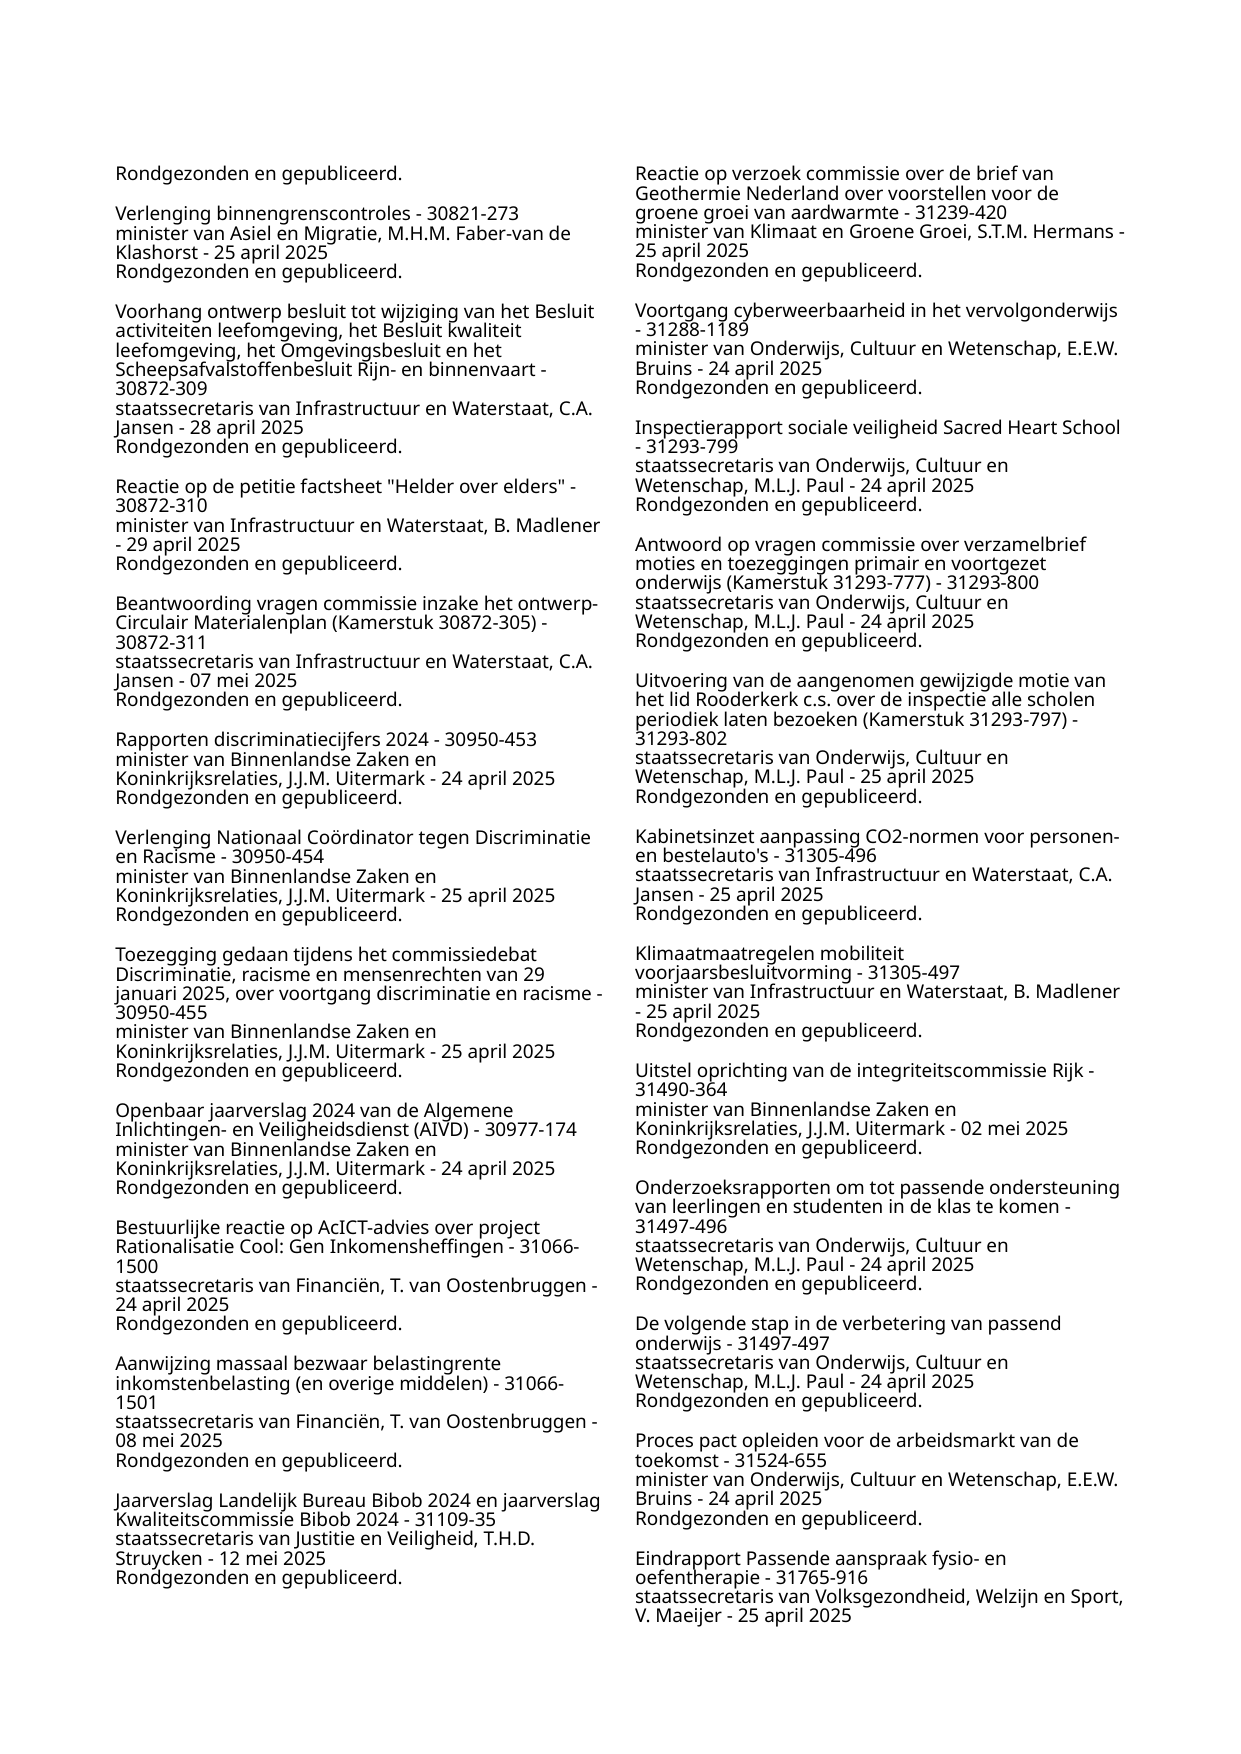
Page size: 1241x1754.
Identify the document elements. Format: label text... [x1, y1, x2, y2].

text Onderzoeksrapporten om tot passende ondersteuning van leerlingen en studenten in de klas te komen - 31497-496 [635, 1179, 1125, 1237]
text Rapporten discriminatiecijfers 2024 - 30950-453 [115, 731, 605, 751]
text Bestuurlijke reactie op AcICT-advies over project Rationalisatie Cool: Gen Inkomensheffingen - 31066-1500 [115, 1219, 605, 1277]
text minister van Binnenlandse Zaken en Koninkrijksrelaties, J.J.M. Uitermark - 02 mei 2025 [635, 1101, 1125, 1139]
text Reactie op de petitie factsheet "Helder over elders" - 30872-310 [115, 478, 605, 517]
text Rondgezonden en gepubliceerd. [115, 1315, 605, 1335]
text minister van Binnenlandse Zaken en Koninkrijksrelaties, J.J.M. Uitermark - 24 april 2025 [115, 751, 605, 789]
text Aanwijzing massaal bezwaar belastingrente inkomstenbelasting (en overige middelen) - 31066-1501 [115, 1355, 605, 1413]
text Rondgezonden en gepubliceerd. [635, 1022, 1125, 1041]
text Uitvoering van de aangenomen gewijzigde motie van het lid Rooderkerk c.s. over de inspectie alle scholen periodiek laten bezoeken (Kamerstuk 31293-797) - 31293-802 [635, 672, 1125, 749]
text Jaarverslag Landelijk Bureau Bibob 2024 en jaarverslag Kwaliteitscommissie Bibob 2024 - 31109-35 [115, 1492, 605, 1530]
text Klimaatmaatregelen mobiliteit voorjaarsbesluitvorming - 31305-497 [635, 945, 1125, 983]
text minister van Asiel en Migratie, M.H.M. Faber-van de Klashorst - 25 april 2025 [115, 224, 605, 263]
text minister van Binnenlandse Zaken en Koninkrijksrelaties, J.J.M. Uitermark - 25 april 2025 [115, 868, 605, 906]
text Rondgezonden en gepubliceerd. [115, 1179, 605, 1198]
text Beantwoording vragen commissie inzake het ontwerp-Circulair Materialenplan (Kamerstuk 30872-305) - 30872-311 [115, 595, 605, 653]
text minister van Infrastructuur en Waterstaat, B. Madlener - 25 april 2025 [635, 983, 1125, 1022]
text Eindrapport Passende aanspraak fysio- en oefentherapie - 31765-916 [635, 1549, 1125, 1588]
text Rondgezonden en gepubliceerd. [115, 789, 605, 808]
text staatssecretaris van Onderwijs, Cultuur en Wetenschap, M.L.J. Paul - 24 april 2025 [635, 457, 1125, 496]
text Rondgezonden en gepubliceerd. [115, 438, 605, 457]
text staatssecretaris van Onderwijs, Cultuur en Wetenschap, M.L.J. Paul - 24 april 2025 [635, 1237, 1125, 1275]
text minister van Onderwijs, Cultuur en Wetenschap, E.E.W. Bruins - 24 april 2025 [635, 1471, 1125, 1509]
text Rondgezonden en gepubliceerd. [635, 496, 1125, 515]
text Rondgezonden en gepubliceerd. [635, 905, 1125, 924]
text Inspectierapport sociale veiligheid Sacred Heart School - 31293-799 [635, 419, 1125, 457]
text Rondgezonden en gepubliceerd. [115, 691, 605, 711]
text Proces pact opleiden voor de arbeidsmarkt van de toekomst - 31524-655 [635, 1432, 1125, 1471]
text Verlenging Nationaal Coördinator tegen Discriminatie en Racisme - 30950-454 [115, 829, 605, 868]
text staatssecretaris van Financiën, T. van Oostenbruggen - 24 april 2025 [115, 1277, 605, 1315]
text Rondgezonden en gepubliceerd. [115, 555, 605, 574]
text Verlenging binnengrenscontroles - 30821-273 [115, 205, 605, 224]
text Rondgezonden en gepubliceerd. [635, 632, 1125, 651]
text staatssecretaris van Volksgezondheid, Welzijn en Sport, V. Maeijer - 25 april 2025 [635, 1588, 1125, 1627]
text Toezegging gedaan tijdens het commissiedebat Discriminatie, racisme en mensenrechten van 29 januari 2025, over voortgang discriminatie en racisme - 30950-455 [115, 946, 605, 1023]
text staatssecretaris van Infrastructuur en Waterstaat, C.A. Jansen - 07 mei 2025 [115, 653, 605, 691]
text Reactie op verzoek commissie over de brief van Geothermie Nederland over voorstellen voor de groene groei van aardwarmte - 31239-420 [635, 165, 1125, 223]
text staatssecretaris van Infrastructuur en Waterstaat, C.A. Jansen - 25 april 2025 [635, 866, 1125, 905]
text Rondgezonden en gepubliceerd. [635, 379, 1125, 398]
text Rondgezonden en gepubliceerd. [115, 1452, 605, 1471]
text Antwoord op vragen commissie over verzamelbrief moties en toezeggingen primair en voortgezet onderwijs (Kamerstuk 31293-777) - 31293-800 [635, 536, 1125, 594]
text Rondgezonden en gepubliceerd. [115, 1062, 605, 1081]
text staatssecretaris van Onderwijs, Cultuur en Wetenschap, M.L.J. Paul - 25 april 2025 [635, 749, 1125, 788]
text Rondgezonden en gepubliceerd. [635, 1392, 1125, 1412]
text staatssecretaris van Onderwijs, Cultuur en Wetenschap, M.L.J. Paul - 24 april 2025 [635, 1354, 1125, 1392]
text Kabinetsinzet aanpassing CO2-normen voor personen- en bestelauto's - 31305-496 [635, 828, 1125, 866]
text Rondgezonden en gepubliceerd. [115, 906, 605, 926]
text minister van Klimaat en Groene Groei, S.T.M. Hermans - 25 april 2025 [635, 223, 1125, 262]
text Voortgang cyberweerbaarheid in het vervolgonderwijs - 31288-1189 [635, 302, 1125, 340]
text staatssecretaris van Justitie en Veiligheid, T.H.D. Struycken - 12 mei 2025 [115, 1530, 605, 1569]
text Uitstel oprichting van de integriteitscommissie Rijk - 31490-364 [635, 1062, 1125, 1101]
text Rondgezonden en gepubliceerd. [635, 1275, 1125, 1295]
text staatssecretaris van Financiën, T. van Oostenbruggen - 08 mei 2025 [115, 1413, 605, 1452]
text Rondgezonden en gepubliceerd. [115, 1569, 605, 1588]
text Rondgezonden en gepubliceerd. [635, 262, 1125, 281]
text Rondgezonden en gepubliceerd. [115, 165, 605, 184]
text Rondgezonden en gepubliceerd. [635, 1509, 1125, 1529]
text Voorhang ontwerp besluit tot wijziging van het Besluit activiteiten leefomgeving, het Besluit kwaliteit leefomgeving, het Omgevingsbesluit en het Scheepsafvalstoffenbesluit Rijn- en binnenvaart - 30872-309 [115, 303, 605, 399]
text staatssecretaris van Infrastructuur en Waterstaat, C.A. Jansen - 28 april 2025 [115, 399, 605, 438]
text Rondgezonden en gepubliceerd. [115, 263, 605, 282]
text Rondgezonden en gepubliceerd. [635, 1139, 1125, 1158]
text minister van Onderwijs, Cultuur en Wetenschap, E.E.W. Bruins - 24 april 2025 [635, 340, 1125, 379]
text De volgende stap in de verbetering van passend onderwijs - 31497-497 [635, 1315, 1125, 1354]
text minister van Binnenlandse Zaken en Koninkrijksrelaties, J.J.M. Uitermark - 24 april 2025 [115, 1141, 605, 1179]
text minister van Infrastructuur en Waterstaat, B. Madlener - 29 april 2025 [115, 517, 605, 555]
text minister van Binnenlandse Zaken en Koninkrijksrelaties, J.J.M. Uitermark - 25 april 2025 [115, 1023, 605, 1062]
text Openbaar jaarverslag 2024 van de Algemene Inlichtingen- en Veiligheidsdienst (AIVD) - 30977-174 [115, 1102, 605, 1141]
text Rondgezonden en gepubliceerd. [635, 788, 1125, 807]
text staatssecretaris van Onderwijs, Cultuur en Wetenschap, M.L.J. Paul - 24 april 2025 [635, 594, 1125, 632]
